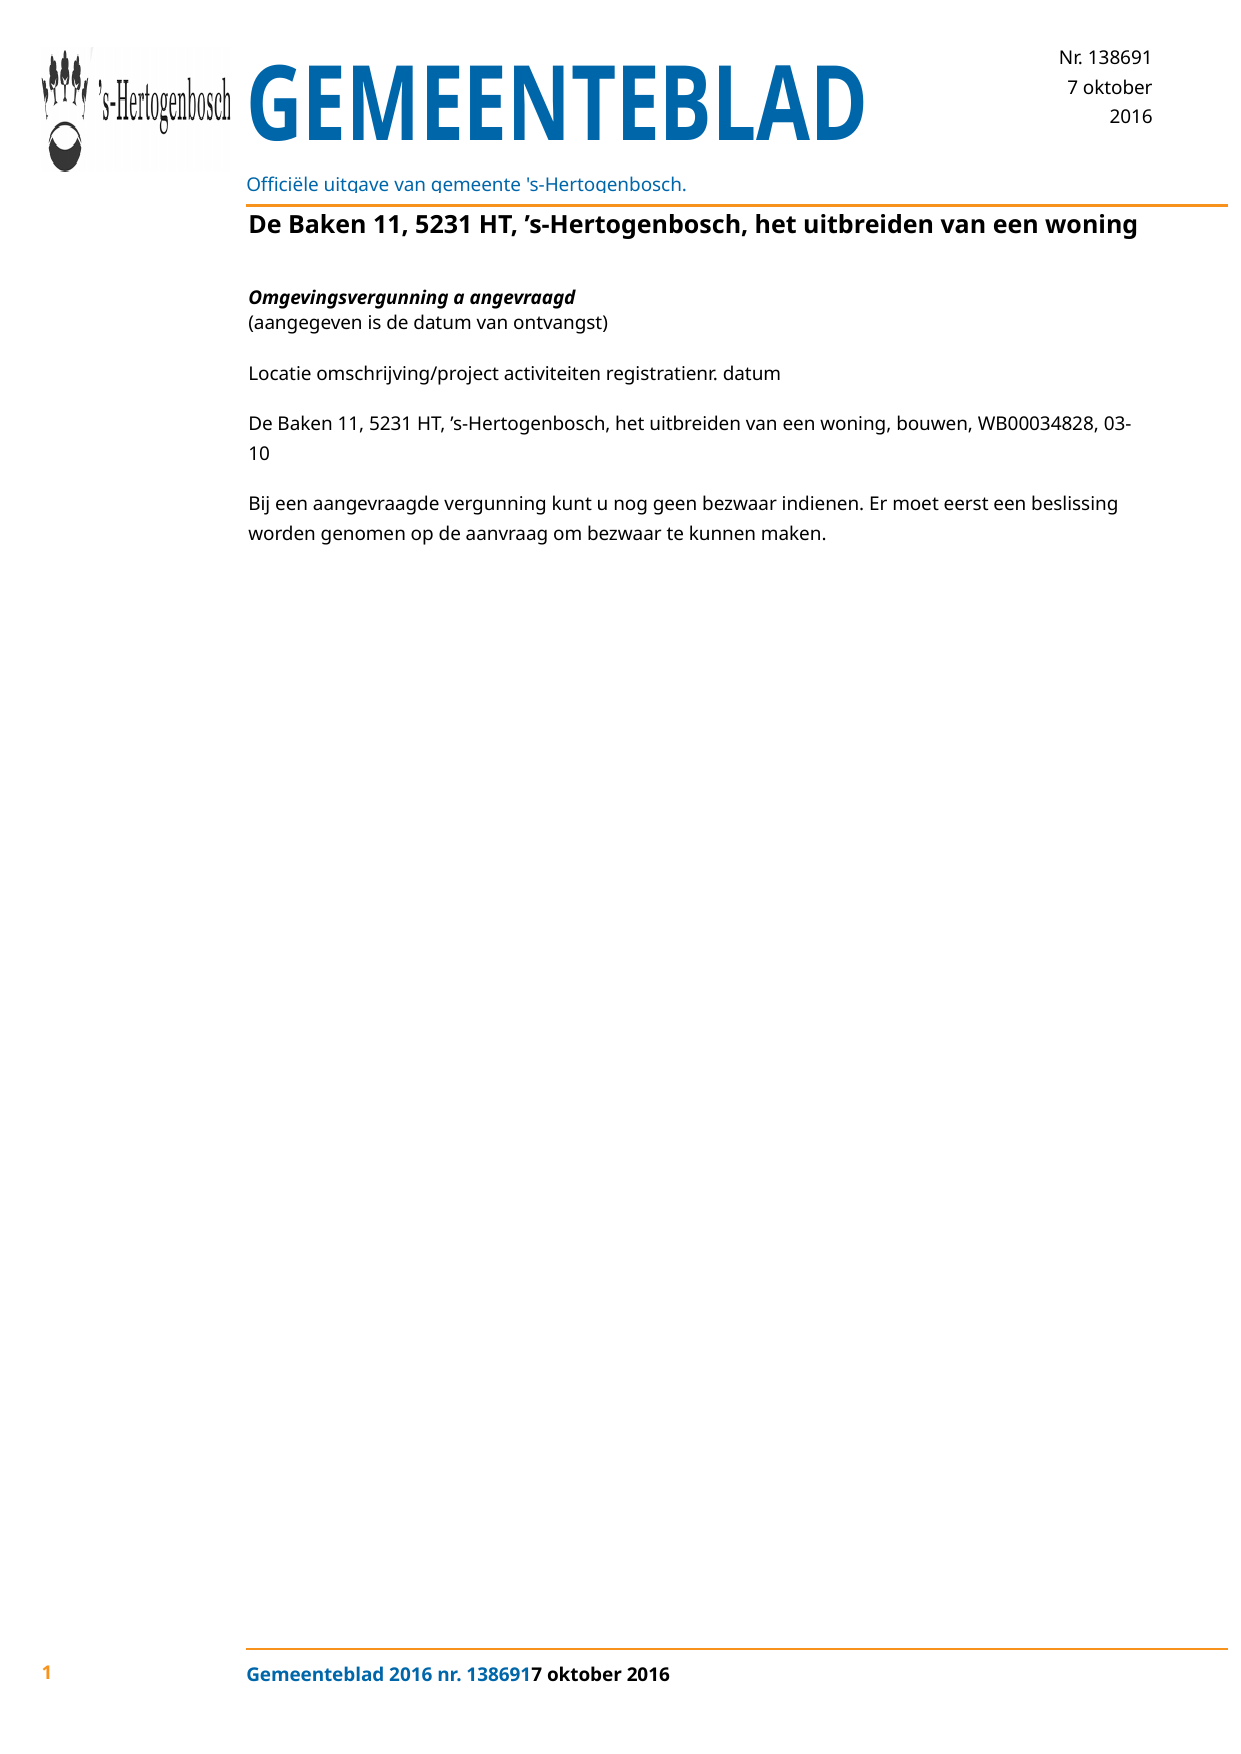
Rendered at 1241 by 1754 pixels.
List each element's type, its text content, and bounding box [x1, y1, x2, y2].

text Bij een aangevraagde vergunning kunt u nog geen bezwaar indienen. Er moet eerst een beslissing worden genomen op de aanvraag om bezwaar te kunnen maken. [248, 490, 1152, 546]
text Omgevingsvergunning a angevraagd [248, 284, 1152, 309]
picture [41, 47, 231, 172]
text De Baken 11, 5231 HT, ’s-Hertogenbosch, het uitbreiden van een woning [248, 207, 1152, 241]
text (aangegeven is de datum van ontvangst) [248, 309, 1152, 335]
text De Baken 11, 5231 HT, ’s-Hertogenbosch, het uitbreiden van een woning, bouwen, WB00034828, 03-10 [248, 410, 1152, 466]
text Locatie omschrijving/project activiteiten registratienr. datum [248, 360, 1152, 386]
